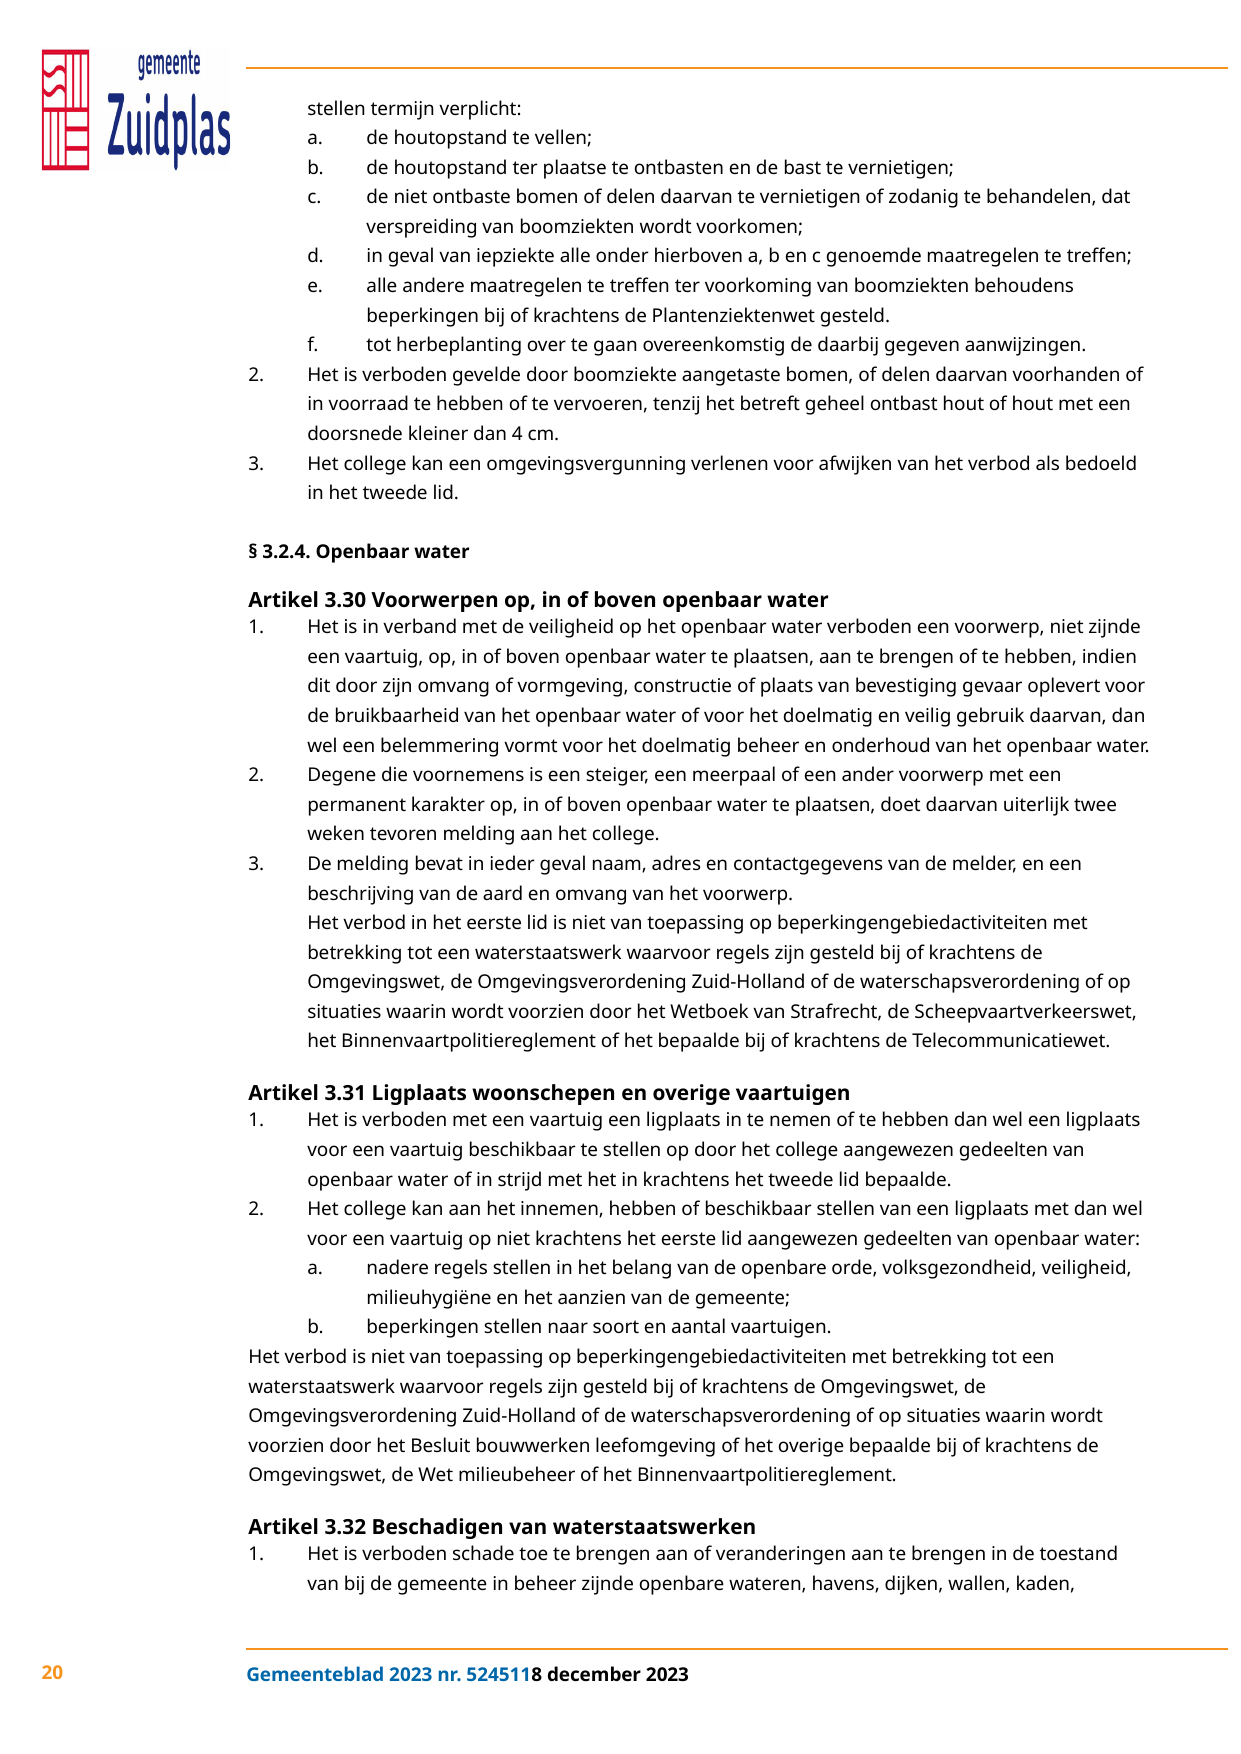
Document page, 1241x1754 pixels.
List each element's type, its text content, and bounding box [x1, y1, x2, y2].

list de niet ontbaste bomen of delen daarvan te vernietigen of zodanig te behandelen, dat verspreiding van boomziekten wordt voorkomen; [307, 183, 1152, 239]
picture [41, 47, 231, 172]
list Het is verboden gevelde door boomziekte aangetaste bomen, of delen daarvan voorhanden of in voorraad te hebben of te vervoeren, tenzij het betreft geheel ontbast hout of hout met een doorsnede kleiner dan 4 cm. [248, 361, 1152, 446]
list De melding bevat in ieder geval naam, adres en contactgegevens van de melder, en een beschrijving van de aard en omvang van het voorwerp. [248, 850, 1152, 906]
list Het verbod in het eerste lid is niet van toepassing op beperkingengebiedactiviteiten met betrekking tot een waterstaatswerk waarvoor regels zijn gesteld bij of krachtens de Omgevingswet, de Omgevingsverordening Zuid-Holland of de waterschapsverordening of op situaties waarin wordt voorzien door het Wetboek van Strafrecht, de Scheepvaartverkeerswet, het Binnenvaartpolitiereglement of het bepaalde bij of krachtens de Telecommunicatiewet. [248, 909, 1152, 1053]
list alle andere maatregelen te treffen ter voorkoming van boomziekten behoudens beperkingen bij of krachtens de Plantenziektenwet gesteld. [307, 272, 1152, 328]
list de houtopstand te vellen; [307, 124, 1152, 150]
text Artikel 3.32 Beschadigen van waterstaatswerken [248, 1512, 1152, 1540]
list Het is in verband met de veiligheid op het openbaar water verboden een voorwerp, niet zijnde een vaartuig, op, in of boven openbaar water te plaatsen, aan te brengen of te hebben, indien dit door zijn omvang of vormgeving, constructie of plaats van bevestiging gevaar oplevert voor de bruikbaarheid van het openbaar water of voor het doelmatig en veilig gebruik daarvan, dan wel een belemmering vormt voor het doelmatig beheer en onderhoud van het openbaar water. [248, 613, 1152, 758]
text Het verbod is niet van toepassing op beperkingengebiedactiviteiten met betrekking tot een waterstaatswerk waarvoor regels zijn gesteld bij of krachtens de Omgevingswet, de Omgevingsverordening Zuid-Holland of de waterschapsverordening of op situaties waarin wordt voorzien door het Besluit bouwwerken leefomgeving of het overige bepaalde bij of krachtens de Omgevingswet, de Wet milieubeheer of het Binnenvaartpolitiereglement. [248, 1343, 1152, 1487]
list nadere regels stellen in het belang van de openbare orde, volksgezondheid, veiligheid, milieuhygiëne en het aanzien van de gemeente; [307, 1254, 1152, 1310]
text Artikel 3.30 Voorwerpen op, in of boven openbaar water [248, 585, 1152, 613]
list Het college kan aan het innemen, hebben of beschikbaar stellen van een ligplaats met dan wel voor een vaartuig op niet krachtens het eerste lid aangewezen gedeelten van openbaar water: [248, 1195, 1152, 1251]
text § 3.2.4. Openbaar water [248, 538, 1152, 564]
list tot herbeplanting over te gaan overeenkomstig de daarbij gegeven aanwijzingen. [307, 331, 1152, 357]
list beperkingen stellen naar soort en aantal vaartuigen. [307, 1314, 1152, 1339]
list Het is verboden schade toe te brengen aan of veranderingen aan te brengen in de toestand van bij de gemeente in beheer zijnde openbare wateren, havens, dijken, wallen, kaden, [248, 1540, 1152, 1596]
list Het is verboden met een vaartuig een ligplaats in te nemen of te hebben dan wel een ligplaats voor een vaartuig beschikbaar te stellen op door het college aangewezen gedeelten van openbaar water of in strijd met het in krachtens het tweede lid bepaalde. [248, 1107, 1152, 1191]
text Artikel 3.31 Ligplaats woonschepen en overige vaartuigen [248, 1078, 1152, 1107]
list in geval van iepziekte alle onder hierboven a, b en c genoemde maatregelen te treffen; [307, 243, 1152, 268]
list Het college kan een omgevingsvergunning verlenen voor afwijken van het verbod als bedoeld in het tweede lid. [248, 450, 1152, 505]
list Degene die voornemens is een steiger, een meerpaal of een ander voorwerp met een permanent karakter op, in of boven openbaar water te plaatsen, doet daarvan uiterlijk twee weken tevoren melding aan het college. [248, 761, 1152, 846]
list de houtopstand ter plaatse te ontbasten en de bast te vernietigen; [307, 154, 1152, 180]
list stellen termijn verplicht: [248, 95, 1152, 121]
